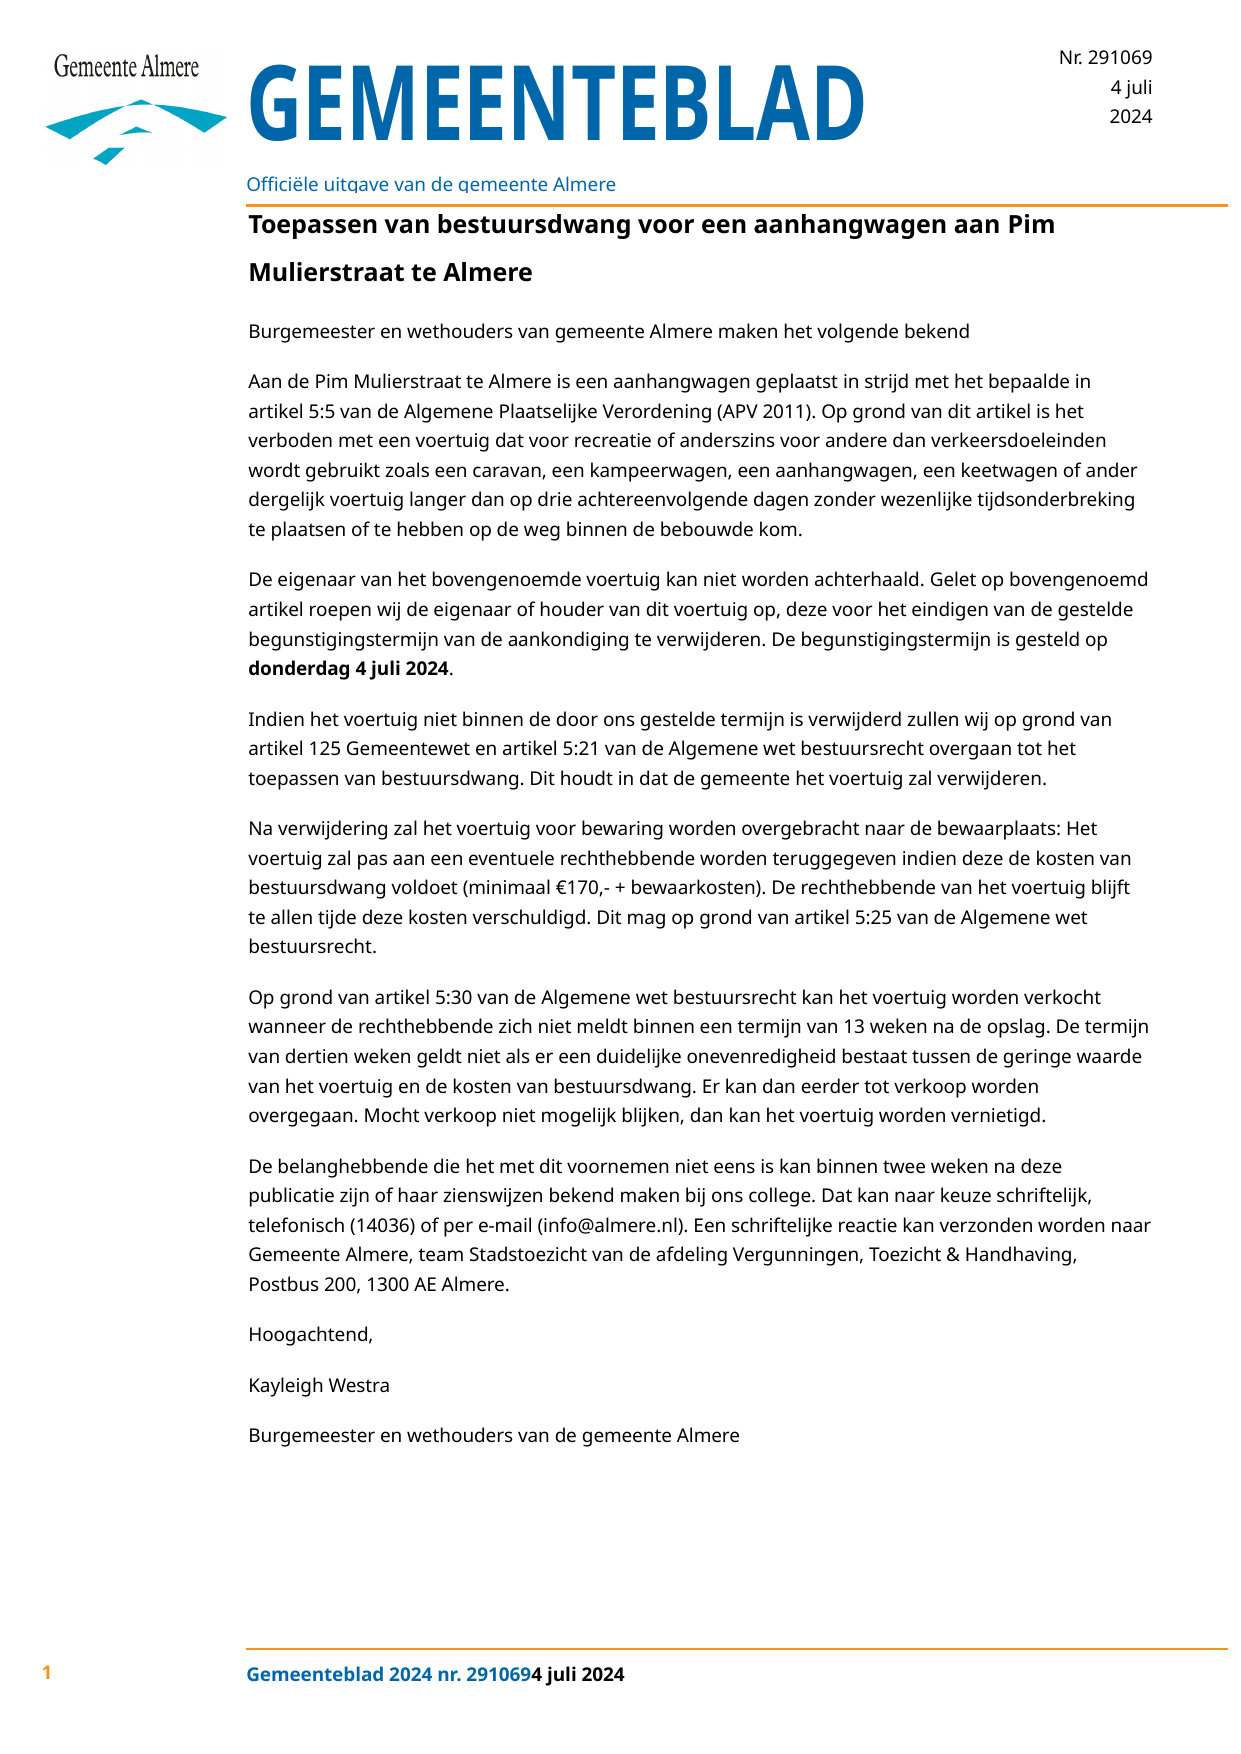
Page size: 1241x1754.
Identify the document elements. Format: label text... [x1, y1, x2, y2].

text Burgemeester en wethouders van gemeente Almere maken het volgende bekend [248, 318, 1152, 344]
text De eigenaar van het bovengenoemde voertuig kan niet worden achterhaald. Gelet op bovengenoemd artikel roepen wij de eigenaar of houder van dit voertuig op, deze voor het eindigen van de gestelde begunstigingstermijn van de aankondiging te verwijderen. De begunstigingstermijn is gesteld op donderdag 4 juli 2024. [248, 567, 1152, 681]
text Op grond van artikel 5:30 van de Algemene wet bestuursrecht kan het voertuig worden verkocht wanneer de rechthebbende zich niet meldt binnen een termijn van 13 weken na de opslag. De termijn van dertien weken geldt niet als er een duidelijke onevenredigheid bestaat tussen de geringe waarde van het voertuig en de kosten van bestuursdwang. Er kan dan eerder tot verkoop worden overgegaan. Mocht verkoop niet mogelijk blijken, dan kan het voertuig worden vernietigd. [248, 984, 1152, 1128]
picture [41, 47, 231, 172]
text Hoogachtend, [248, 1322, 1152, 1347]
text Burgemeester en wethouders van de gemeente Almere [248, 1422, 1152, 1448]
text Kayleigh Westra [248, 1372, 1152, 1398]
text Na verwijdering zal het voertuig voor bewaring worden overgebracht naar de bewaarplaats: Het voertuig zal pas aan een eventuele rechthebbende worden teruggegeven indien deze de kosten van bestuursdwang voldoet (minimaal €170,- + bewaarkosten). De rechthebbende van het voertuig blijft te allen tijde deze kosten verschuldigd. Dit mag op grond van artikel 5:25 van de Algemene wet bestuursrecht. [248, 815, 1152, 959]
text Indien het voertuig niet binnen de door ons gestelde termijn is verwijderd zullen wij op grond van artikel 125 Gemeentewet en artikel 5:21 van de Algemene wet bestuursrecht overgaan tot het toepassen van bestuursdwang. Dit houdt in dat de gemeente het voertuig zal verwijderen. [248, 706, 1152, 791]
text Toepassen van bestuursdwang voor een aanhangwagen aan Pim Mulierstraat te Almere [248, 207, 1152, 288]
text Aan de Pim Mulierstraat te Almere is een aanhangwagen geplaatst in strijd met het bepaalde in artikel 5:5 van de Algemene Plaatselijke Verordening (APV 2011). Op grond van dit artikel is het verboden met een voertuig dat voor recreatie of anderszins voor andere dan verkeersdoeleinden wordt gebruikt zoals een caravan, een kampeerwagen, een aanhangwagen, een keetwagen of ander dergelijk voertuig langer dan op drie achtereenvolgende dagen zonder wezenlijke tijdsonderbreking te plaatsen of te hebben op de weg binnen de bebouwde kom. [248, 368, 1152, 542]
text De belanghebbende die het met dit voornemen niet eens is kan binnen twee weken na deze publicatie zijn of haar zienswijzen bekend maken bij ons college. Dat kan naar keuze schriftelijk, telefonisch (14036) of per e-mail (info@almere.nl). Een schriftelijke reactie kan verzonden worden naar Gemeente Almere, team Stadstoezicht van de afdeling Vergunningen, Toezicht & Handhaving, Postbus 200, 1300 AE Almere. [248, 1153, 1152, 1297]
